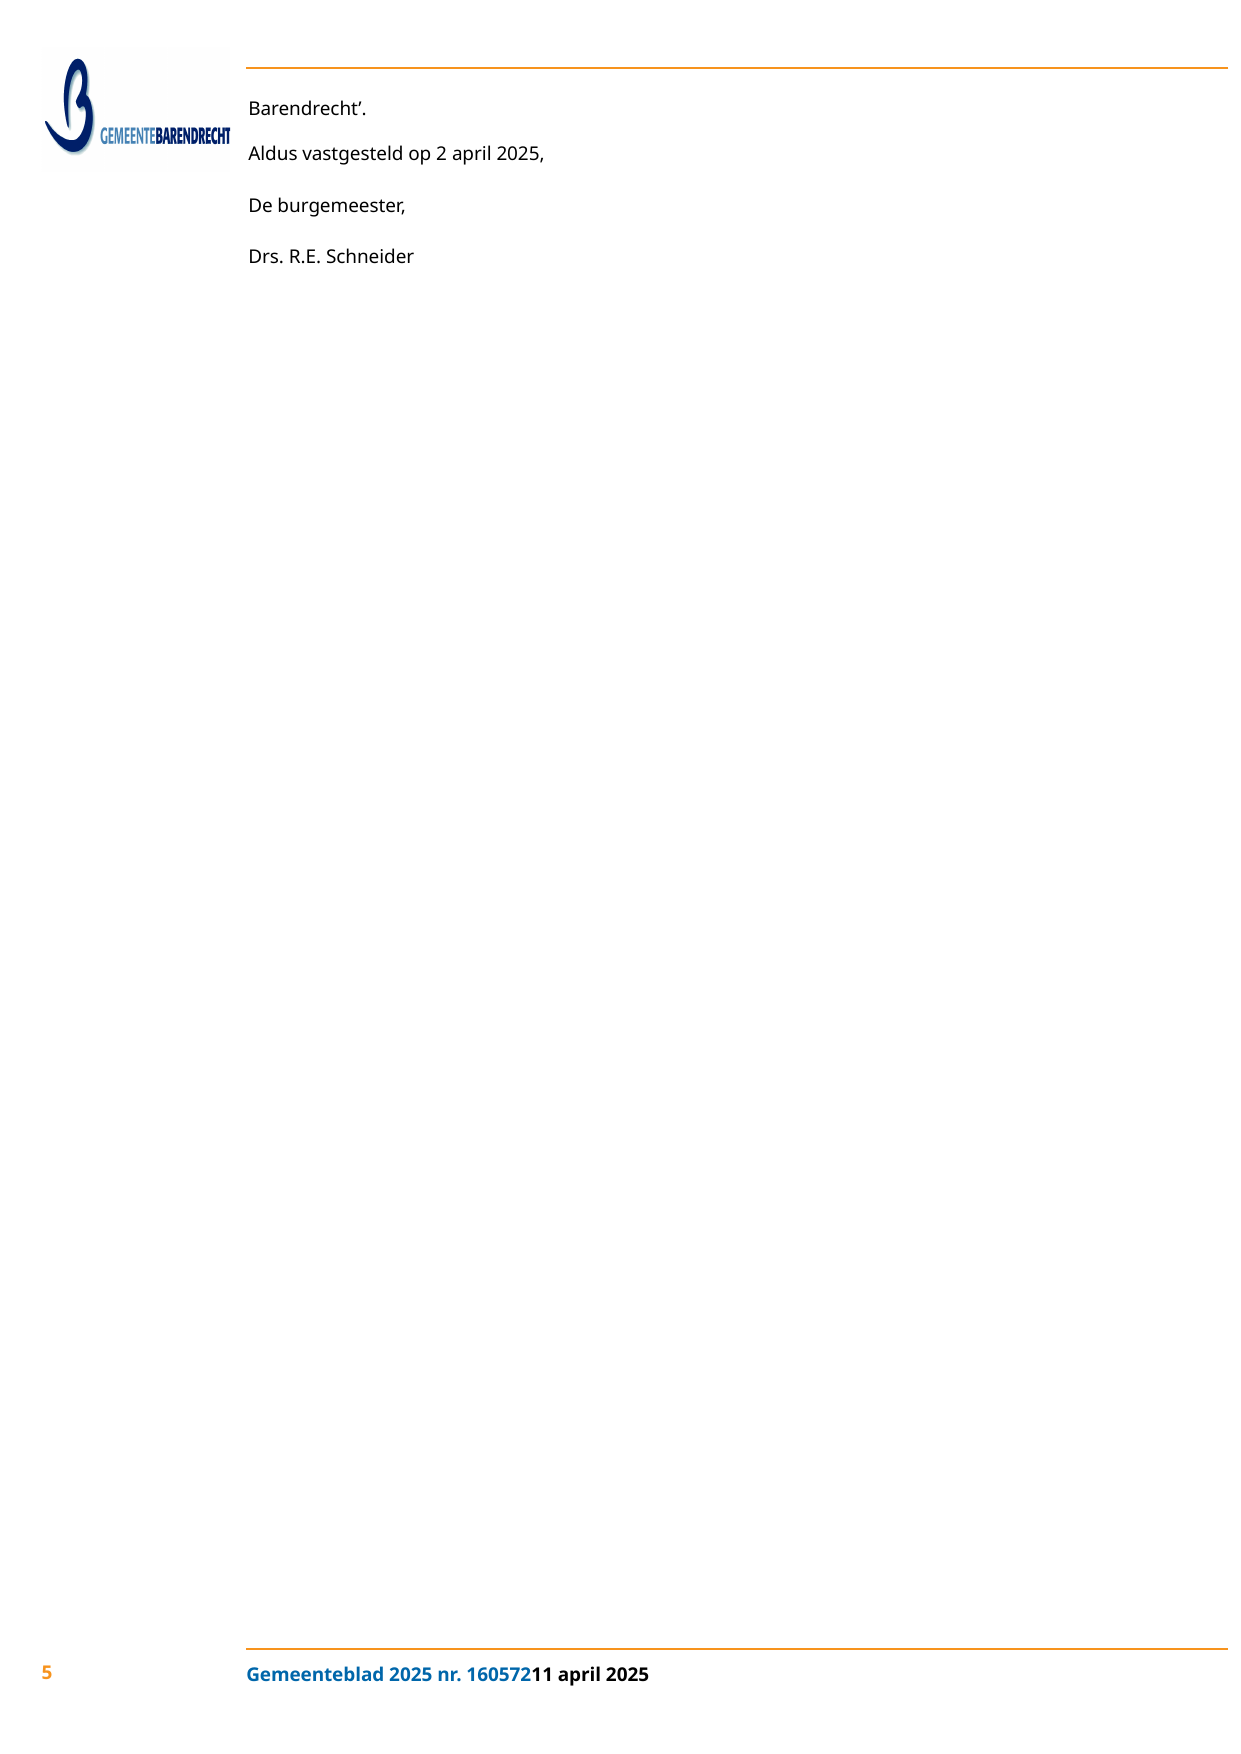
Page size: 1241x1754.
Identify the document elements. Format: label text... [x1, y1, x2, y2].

picture [41, 47, 231, 172]
text De burgemeester, [248, 192, 1152, 218]
text Drs. R.E. Schneider [248, 243, 1152, 269]
text Aldus vastgesteld op 2 april 2025, [248, 140, 1152, 166]
text Barendrecht’. [248, 95, 1152, 121]
